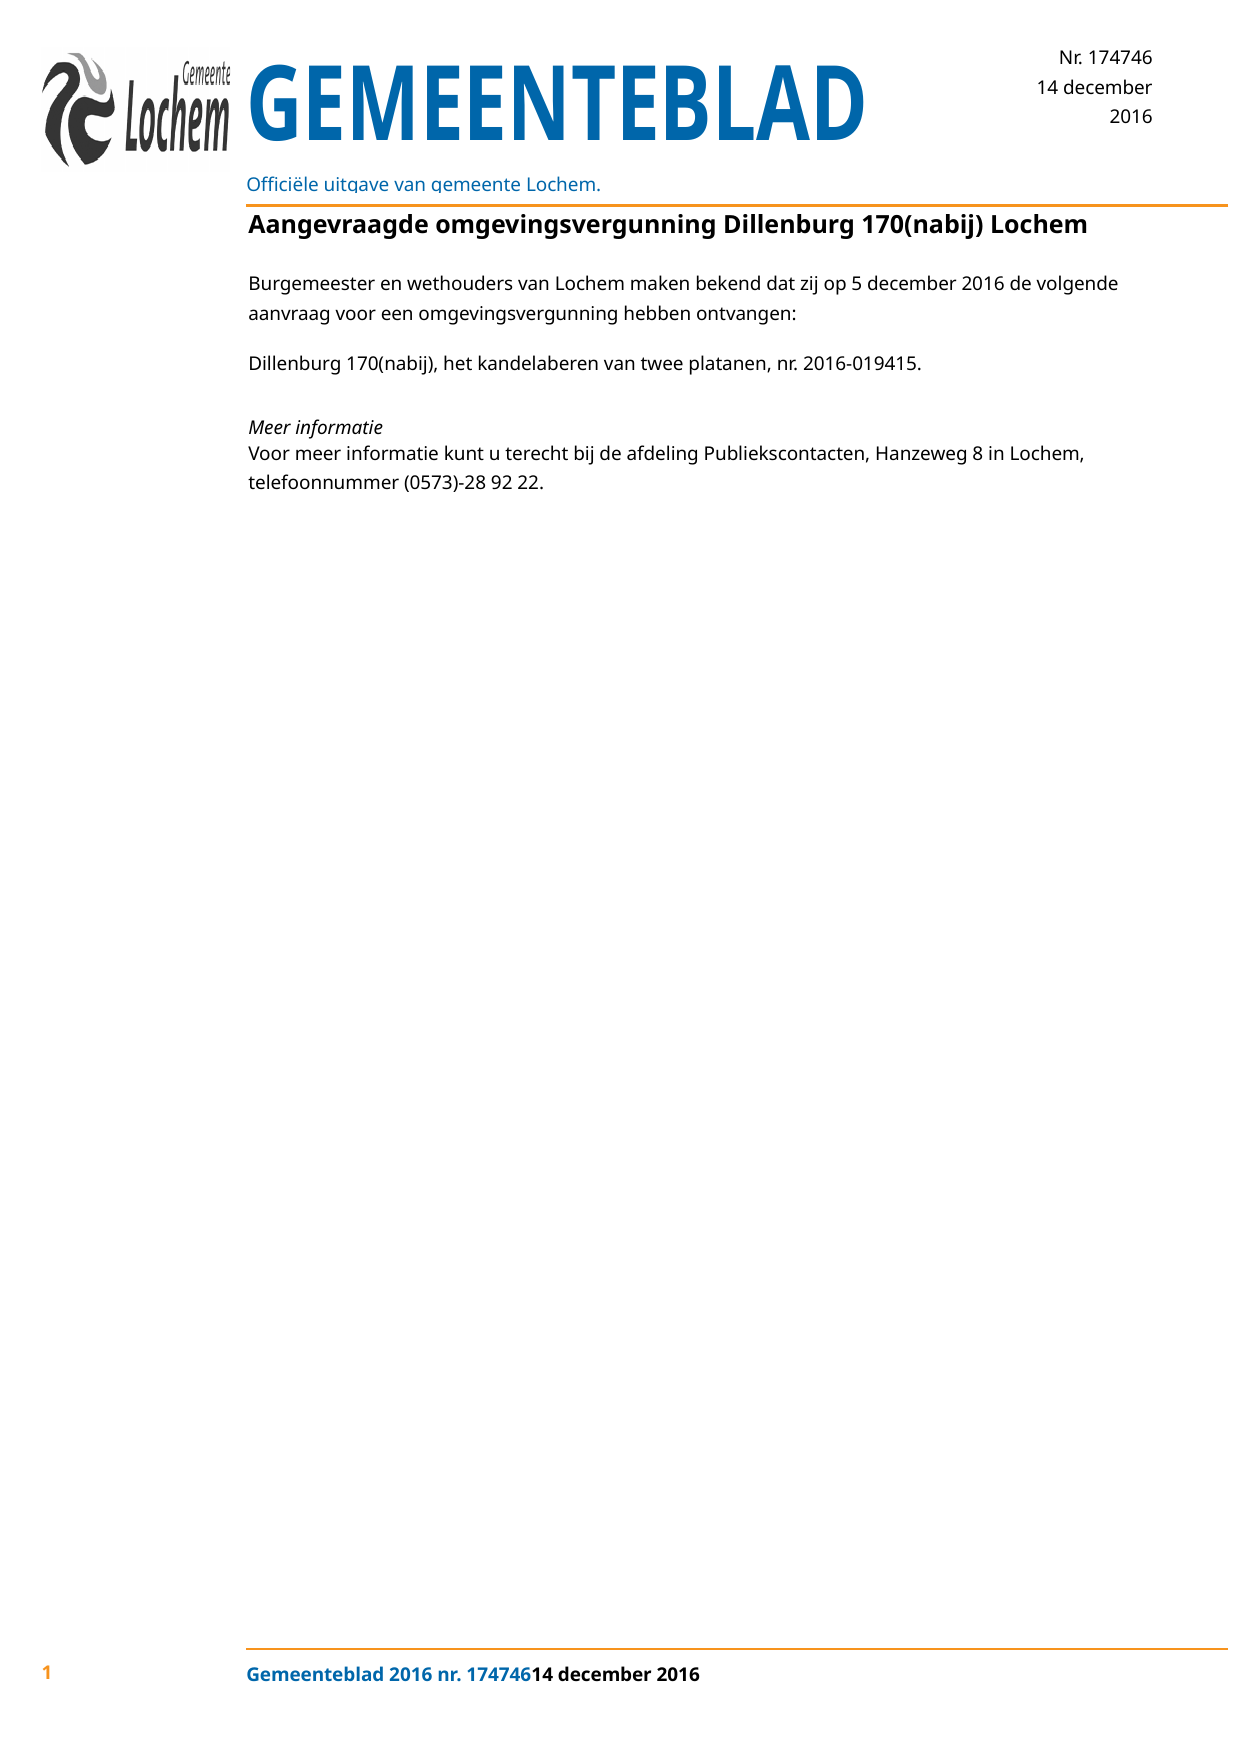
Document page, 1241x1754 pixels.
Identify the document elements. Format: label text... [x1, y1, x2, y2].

picture [41, 47, 231, 172]
text Meer informatie [248, 414, 1152, 440]
text Burgemeester en wethouders van Lochem maken bekend dat zij op 5 december 2016 de volgende aanvraag voor een omgevingsvergunning hebben ontvangen: [248, 270, 1152, 326]
text Dillenburg 170(nabij), het kandelaberen van twee platanen, nr. 2016-019415. [248, 350, 1152, 376]
text Voor meer informatie kunt u terecht bij de afdeling Publiekscontacten, Hanzeweg 8 in Lochem, telefoonnummer (0573)-28 92 22. [248, 440, 1152, 495]
text Aangevraagde omgevingsvergunning Dillenburg 170(nabij) Lochem [248, 207, 1152, 241]
